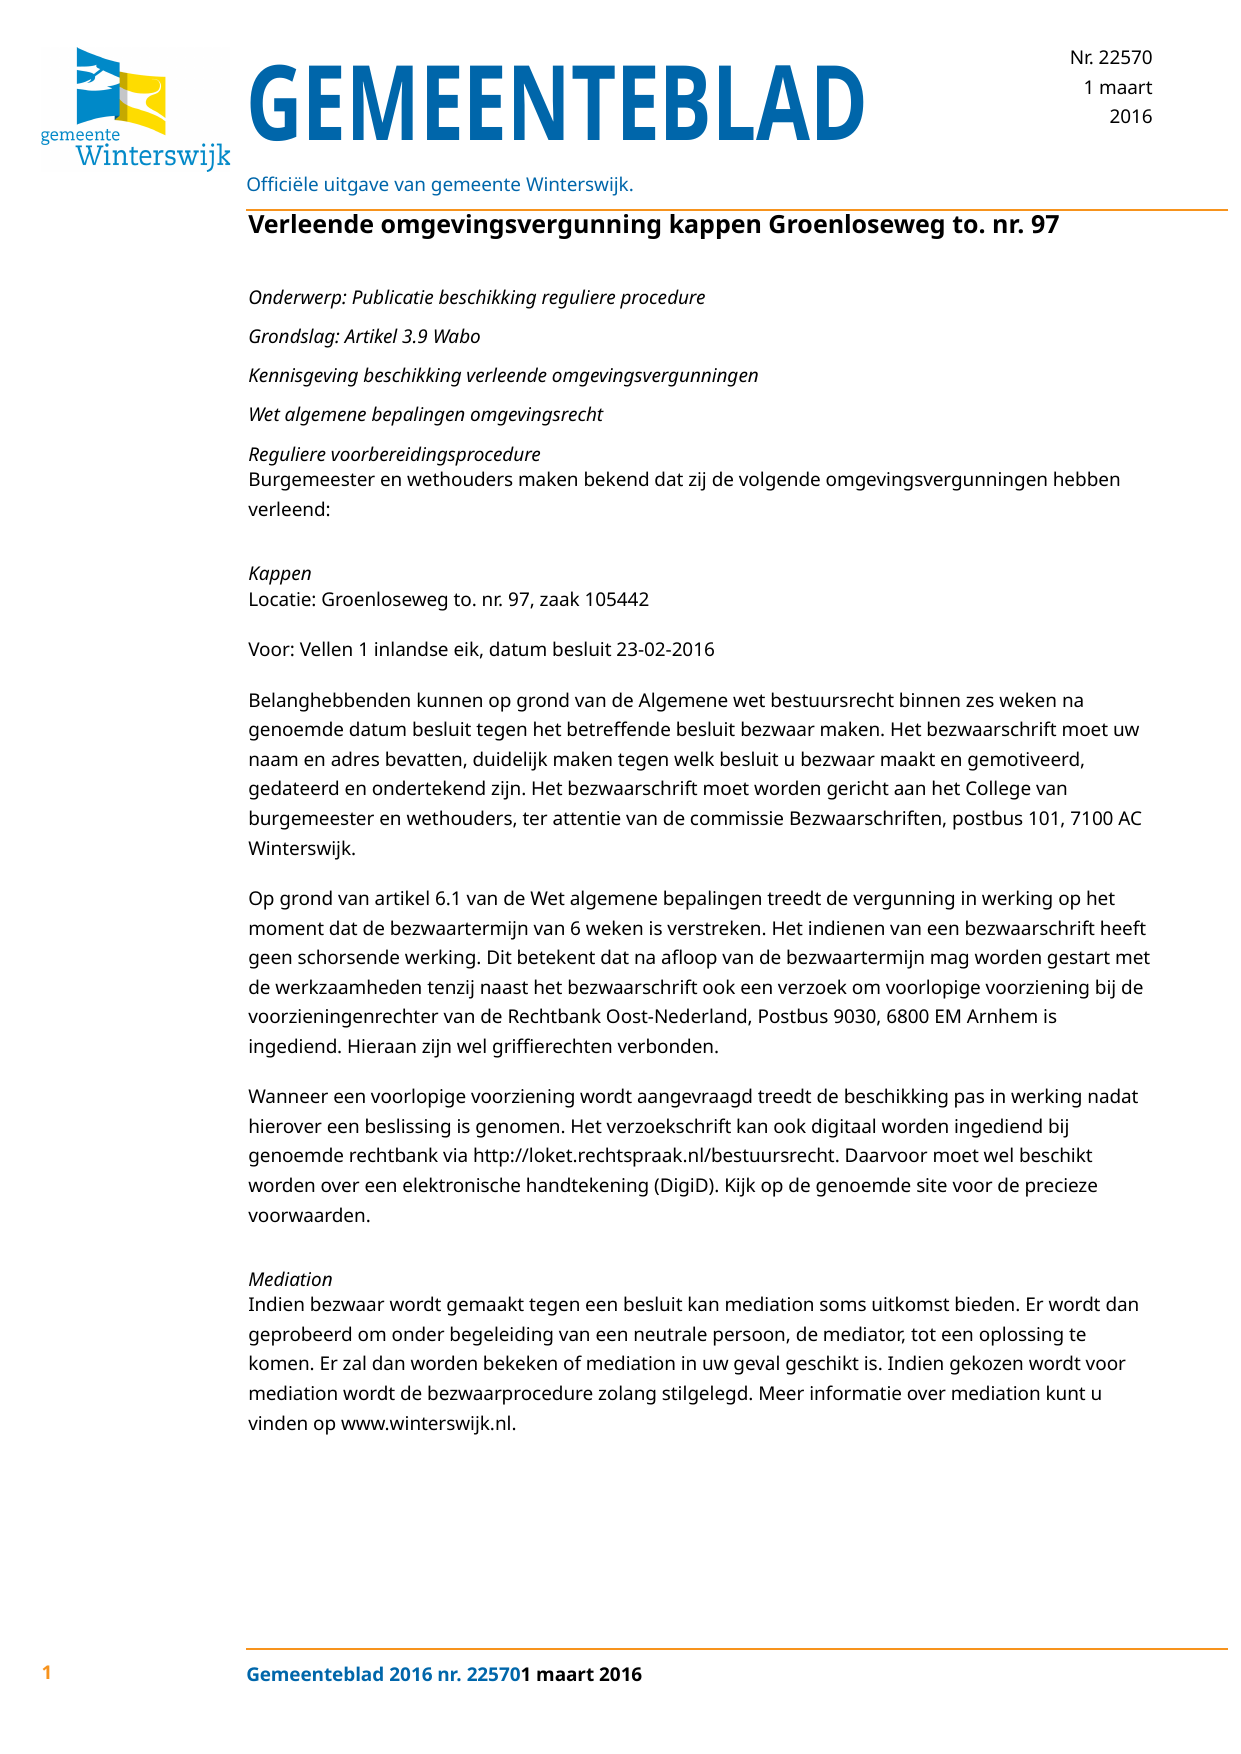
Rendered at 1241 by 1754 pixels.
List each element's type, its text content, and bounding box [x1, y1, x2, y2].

text Reguliere voorbereidingsprocedure [248, 441, 1152, 467]
text Onderwerp: Publicatie beschikking reguliere procedure [248, 284, 1152, 309]
picture [225, 153, 231, 162]
text Verleende omgevingsvergunning kappen Groenloseweg to. nr. 97 [248, 211, 1152, 241]
text Op grond van artikel 6.1 van de Wet algemene bepalingen treedt de vergunning in werking op het moment dat de bezwaartermijn van 6 weken is verstreken. Het indienen van een bezwaarschrift heeft geen schorsende werking. Dit betekent dat na afloop van de bezwaartermijn mag worden gestart met de werkzaamheden tenzij naast het bezwaarschrift ook een verzoek om voorlopige voorziening bij de voorzieningenrechter van de Rechtbank Oost-Nederland, Postbus 9030, 6800 EM Arnhem is ingediend. Hieraan zijn wel griffierechten verbonden. [248, 885, 1152, 1059]
text Kennisgeving beschikking verleende omgevingsvergunningen [248, 362, 1152, 388]
text Belanghebbenden kunnen op grond van de Algemene wet bestuursrecht binnen zes weken na genoemde datum besluit tegen het betreffende besluit bezwaar maken. Het bezwaarschrift moet uw naam en adres bevatten, duidelijk maken tegen welk besluit u bezwaar maakt en gemotiveerd, gedateerd en ondertekend zijn. Het bezwaarschrift moet worden gericht aan het College van burgemeester en wethouders, ter attentie van de commissie Bezwaarschriften, postbus 101, 7100 AC Winterswijk. [248, 687, 1152, 860]
text Mediation [248, 1266, 1152, 1291]
text Kappen [248, 560, 1152, 586]
text Burgemeester en wethouders maken bekend dat zij de volgende omgevingsvergunningen hebben verleend: [248, 467, 1152, 522]
text Voor: Vellen 1 inlandse eik, datum besluit 23-02-2016 [248, 636, 1152, 662]
text Locatie: Groenloseweg to. nr. 97, zaak 105442 [248, 586, 1152, 612]
text Wet algemene bepalingen omgevingsrecht [248, 402, 1152, 427]
text Grondslag: Artikel 3.9 Wabo [248, 323, 1152, 349]
picture [41, 47, 231, 172]
text Wanneer een voorlopige voorziening wordt aangevraagd treedt de beschikking pas in werking nadat hierover een beslissing is genomen. Het verzoekschrift kan ook digitaal worden ingediend bij genoemde rechtbank via http://loket.rechtspraak.nl/bestuursrecht. Daarvoor moet wel beschikt worden over een elektronische handtekening (DigiD). Kijk op de genoemde site voor de precieze voorwaarden. [248, 1083, 1152, 1227]
text Indien bezwaar wordt gemaakt tegen een besluit kan mediation soms uitkomst bieden. Er wordt dan geprobeerd om onder begeleiding van een neutrale persoon, de mediator, tot een oplossing te komen. Er zal dan worden bekeken of mediation in uw geval geschikt is. Indien gekozen wordt voor mediation wordt de bezwaarprocedure zolang stilgelegd. Meer informatie over mediation kunt u vinden op www.winterswijk.nl. [248, 1291, 1152, 1436]
